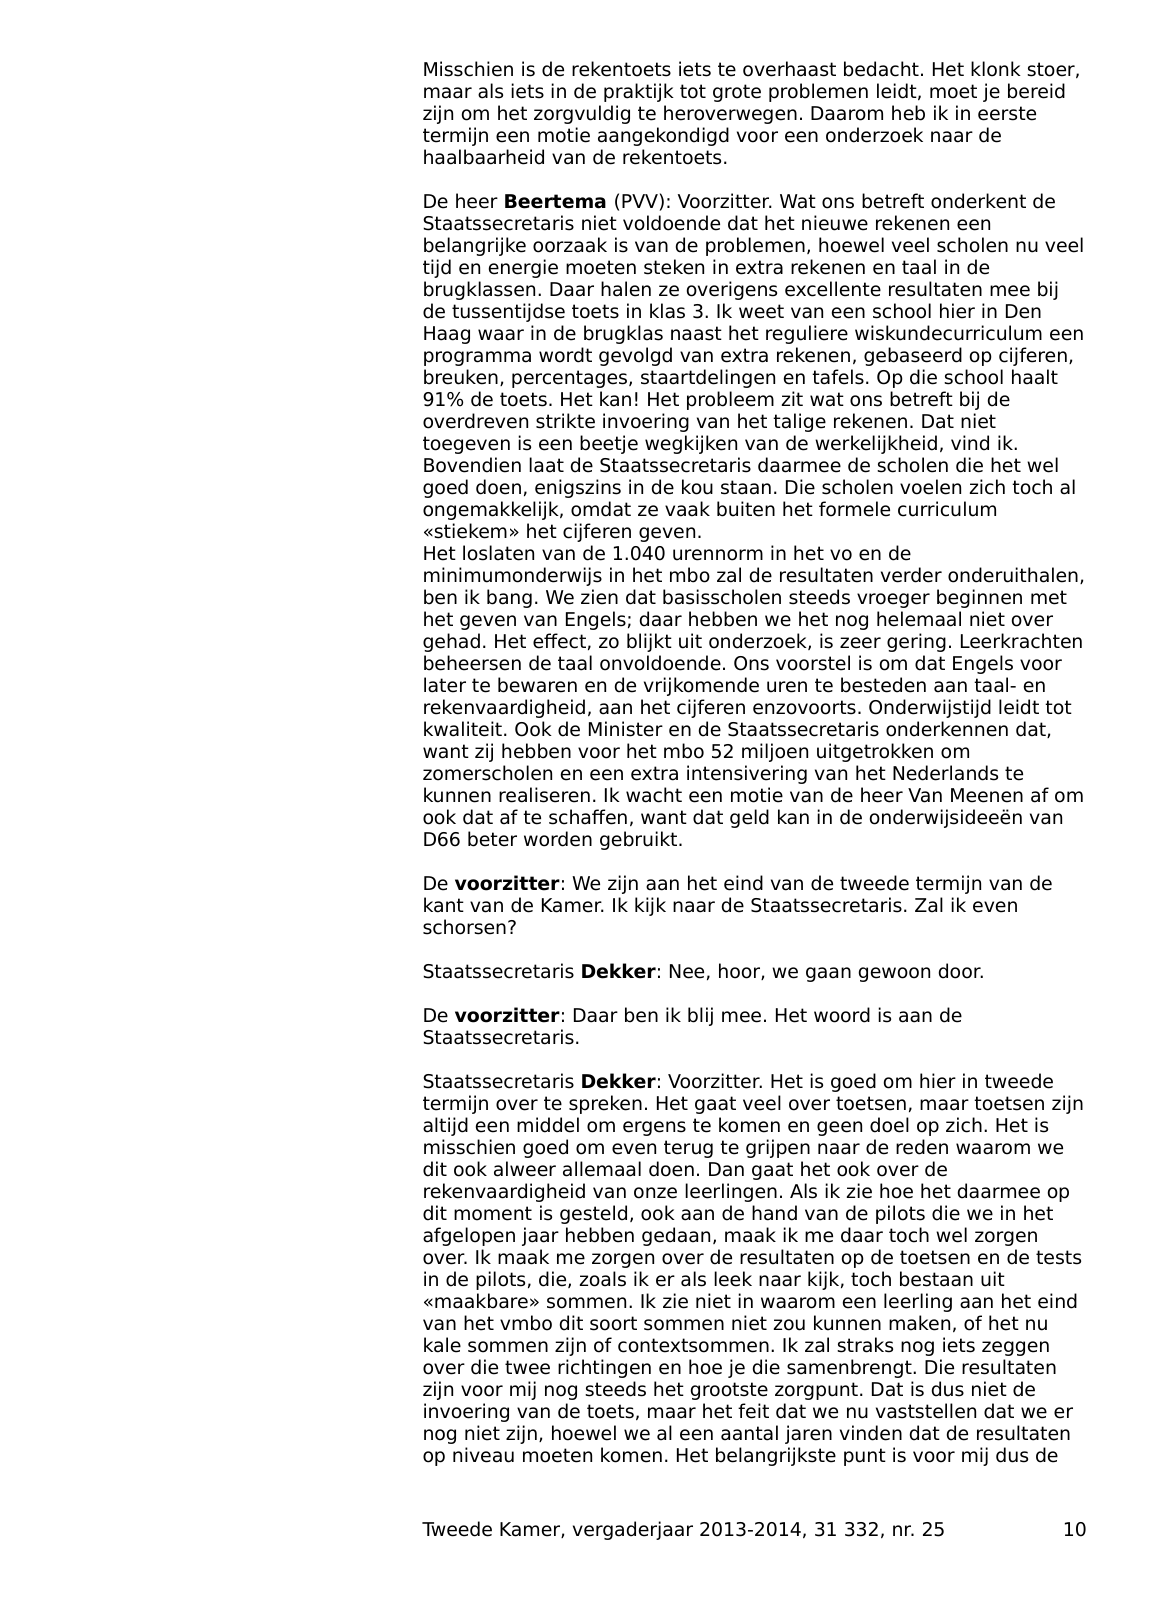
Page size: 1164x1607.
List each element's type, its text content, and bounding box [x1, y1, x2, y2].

text Misschien is de rekentoets iets te overhaast bedacht. Het klonk stoer, maar als iets in de praktijk tot grote problemen leidt, moet je bereid zijn om het zorgvuldig te heroverwegen. Daarom heb ik in eerste termijn een motie aangekondigd voor een onderzoek naar de haalbaarheid van de rekentoets. [422, 59, 1087, 169]
text De voorzitter: We zijn aan het eind van de tweede termijn van de kant van de Kamer. Ik kijk naar de Staatssecretaris. Zal ik even schorsen? [422, 873, 1087, 939]
text Staatssecretaris Dekker: Nee, hoor, we gaan gewoon door. [422, 961, 1087, 983]
text De heer Beertema (PVV): Voorzitter. Wat ons betreft onderkent de Staatssecretaris niet voldoende dat het nieuwe rekenen een belangrijke oorzaak is van de problemen, hoewel veel scholen nu veel tijd en energie moeten steken in extra rekenen en taal in de brugklassen. Daar halen ze overigens excellente resultaten mee bij de tussentijdse toets in klas 3. Ik weet van een school hier in Den Haag waar in de brugklas naast het reguliere wiskundecurriculum een programma wordt gevolgd van extra rekenen, gebaseerd op cijferen, breuken, percentages, staartdelingen en tafels. Op die school haalt 91% de toets. Het kan! Het probleem zit wat ons betreft bij de overdreven strikte invoering van het talige rekenen. Dat niet toegeven is een beetje wegkijken van de werkelijkheid, vind ik. Bovendien laat de Staatssecretaris daarmee de scholen die het wel goed doen, enigszins in de kou staan. Die scholen voelen zich toch al ongemakkelijk, omdat ze vaak buiten het formele curriculum «stiekem» het cijferen geven. [422, 191, 1087, 543]
text De voorzitter: Daar ben ik blij mee. Het woord is aan de Staatssecretaris. [422, 1005, 1087, 1049]
text Staatssecretaris Dekker: Voorzitter. Het is goed om hier in tweede termijn over te spreken. Het gaat veel over toetsen, maar toetsen zijn altijd een middel om ergens te komen en geen doel op zich. Het is misschien goed om even terug te grijpen naar de reden waarom we dit ook alweer allemaal doen. Dan gaat het ook over de rekenvaardigheid van onze leerlingen. Als ik zie hoe het daarmee op dit moment is gesteld, ook aan de hand van de pilots die we in het afgelopen jaar hebben gedaan, maak ik me daar toch wel zorgen over. Ik maak me zorgen over de resultaten op de toetsen en de tests in de pilots, die, zoals ik er als leek naar kijk, toch bestaan uit «maakbare» sommen. Ik zie niet in waarom een leerling aan het eind van het vmbo dit soort sommen niet zou kunnen maken, of het nu kale sommen zijn of contextsommen. Ik zal straks nog iets zeggen over die twee richtingen en hoe je die samenbrengt. Die resultaten zijn voor mij nog steeds het grootste zorgpunt. Dat is dus niet de invoering van de toets, maar het feit dat we nu vaststellen dat we er nog niet zijn, hoewel we al een aantal jaren vinden dat de resultaten op niveau moeten komen. Het belangrijkste punt is voor mij dus de [422, 1071, 1087, 1467]
text Het loslaten van de 1.040 urennorm in het vo en de minimumonderwijs in het mbo zal de resultaten verder onderuithalen, ben ik bang. We zien dat basisscholen steeds vroeger beginnen met het geven van Engels; daar hebben we het nog helemaal niet over gehad. Het effect, zo blijkt uit onderzoek, is zeer gering. Leerkrachten beheersen de taal onvoldoende. Ons voorstel is om dat Engels voor later te bewaren en de vrijkomende uren te besteden aan taal- en rekenvaardigheid, aan het cijferen enzovoorts. Onderwijstijd leidt tot kwaliteit. Ook de Minister en de Staatssecretaris onderkennen dat, want zij hebben voor het mbo 52 miljoen uitgetrokken om zomerscholen en een extra intensivering van het Nederlands te kunnen realiseren. Ik wacht een motie van de heer Van Meenen af om ook dat af te schaffen, want dat geld kan in de onderwijsideeën van D66 beter worden gebruikt. [422, 543, 1087, 851]
